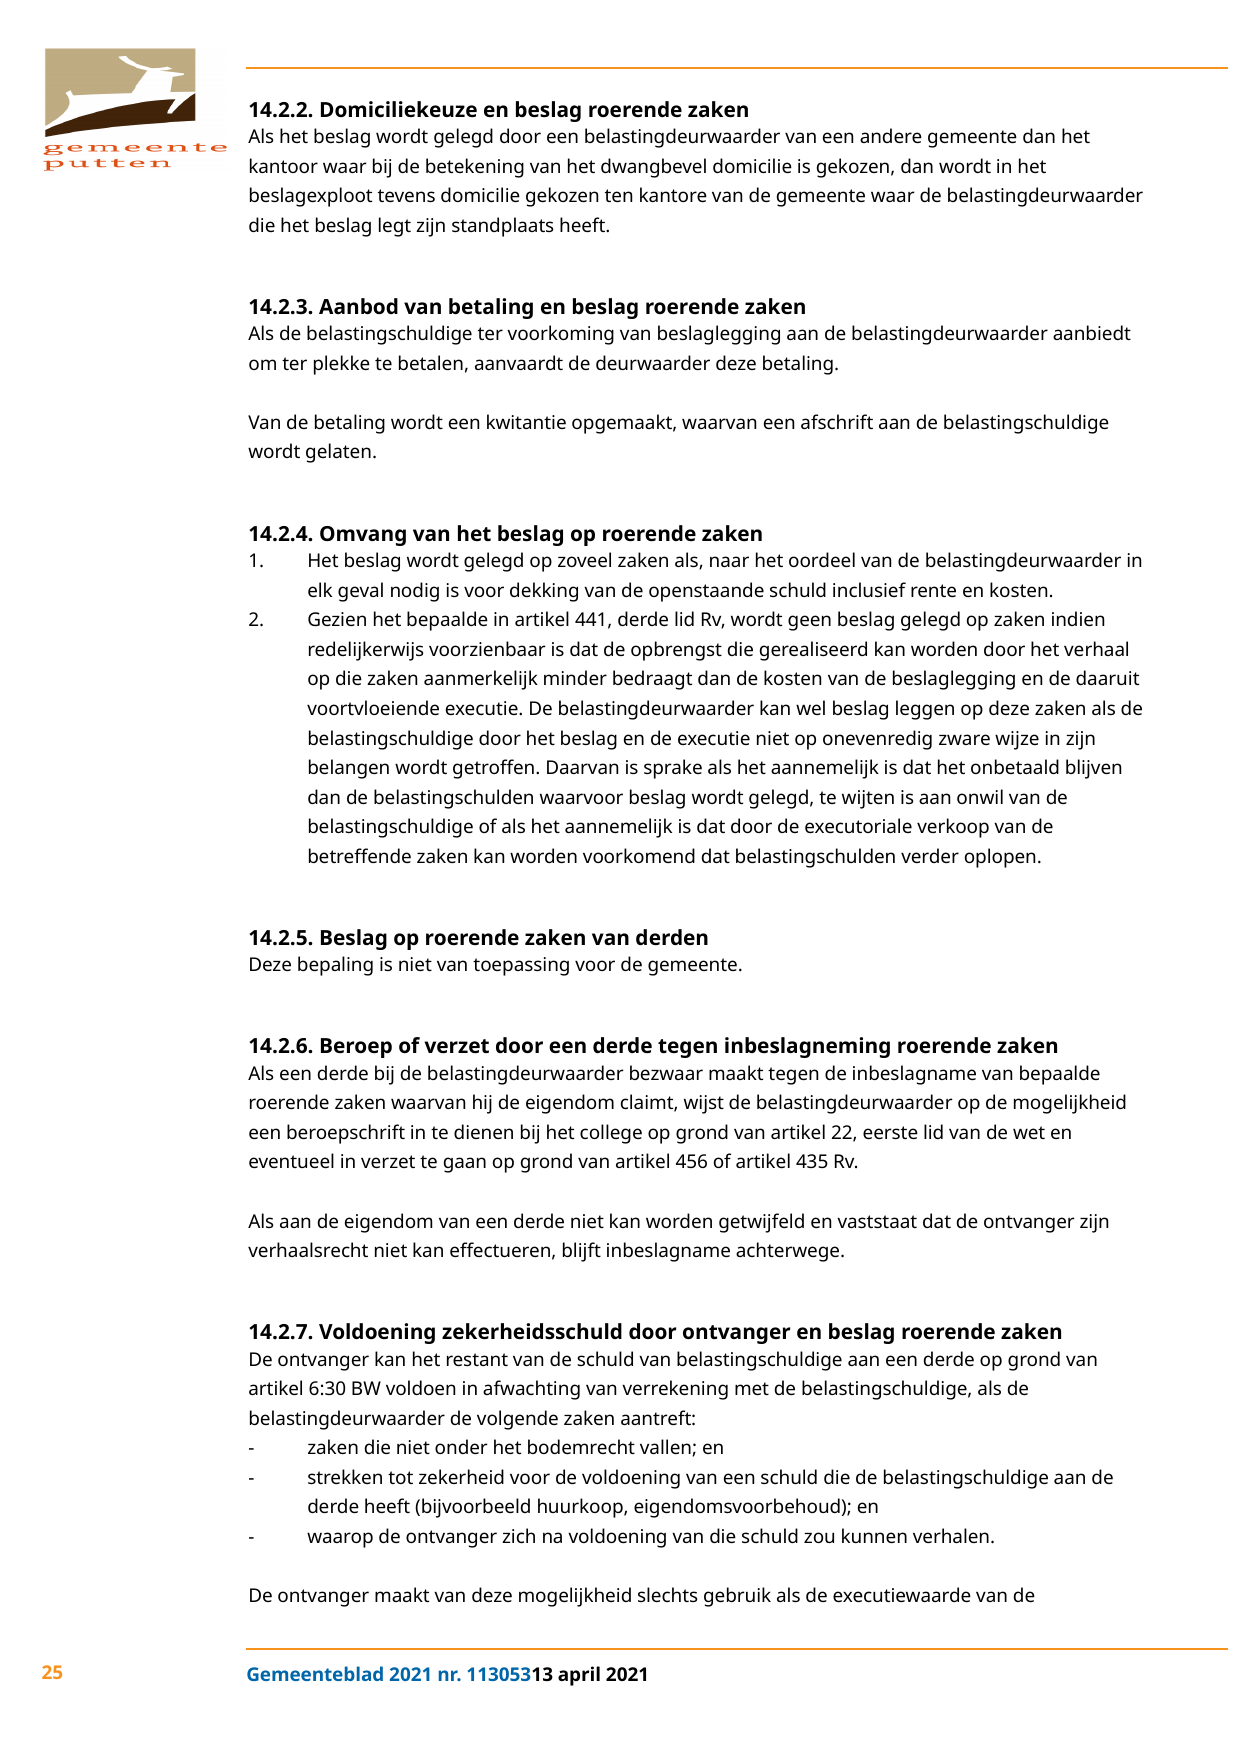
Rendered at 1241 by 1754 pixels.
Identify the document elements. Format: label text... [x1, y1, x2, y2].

text 14.2.7. Voldoening zekerheidsschuld door ontvanger en beslag roerende zaken [248, 1317, 1152, 1346]
text Als het beslag wordt gelegd door een belastingdeurwaarder van een andere gemeente dan het kantoor waar bij de betekening van het dwangbevel domicilie is gekozen, dan wordt in het beslagexploot tevens domicilie gekozen ten kantore van de gemeente waar de belastingdeurwaarder die het beslag legt zijn standplaats heeft. [248, 123, 1152, 238]
text Deze bepaling is niet van toepassing voor de gemeente. [248, 951, 1152, 977]
list zaken die niet onder het bodemrecht vallen; en [248, 1434, 1152, 1460]
text 14.2.6. Beroep of verzet door een derde tegen inbeslagneming roerende zaken [248, 1031, 1152, 1060]
list Het beslag wordt gelegd op zoveel zaken als, naar het oordeel van de belastingdeurwaarder in elk geval nodig is voor dekking van de openstaande schuld inclusief rente en kosten. [248, 547, 1152, 602]
text De ontvanger kan het restant van de schuld van belastingschuldige aan een derde op grond van artikel 6:30 BW voldoen in afwachting van verrekening met de belastingschuldige, als de belastingdeurwaarder de volgende zaken aantreft: [248, 1346, 1152, 1431]
text De ontvanger maakt van deze mogelijkheid slechts gebruik als de executiewaarde van de [248, 1582, 1152, 1608]
text Van de betaling wordt een kwitantie opgemaakt, waarvan een afschrift aan de belastingschuldige wordt gelaten. [248, 409, 1152, 464]
text Als aan de eigendom van een derde niet kan worden getwijfeld en vaststaat dat de ontvanger zijn verhaalsrecht niet kan effectueren, blijft inbeslagname achterwege. [248, 1208, 1152, 1263]
text Als een derde bij de belastingdeurwaarder bezwaar maakt tegen de inbeslagname van bepaalde roerende zaken waarvan hij de eigendom claimt, wijst de belastingdeurwaarder op de mogelijkheid een beroepschrift in te dienen bij het college op grond van artikel 22, eerste lid van de wet en eventueel in verzet te gaan op grond van artikel 456 of artikel 435 Rv. [248, 1060, 1152, 1174]
list strekken tot zekerheid voor de voldoening van een schuld die de belastingschuldige aan de derde heeft (bijvoorbeeld huurkoop, eigendomsvoorbehoud); en [248, 1464, 1152, 1519]
picture [41, 47, 231, 172]
text 14.2.4. Omvang van het beslag op roerende zaken [248, 519, 1152, 547]
text 14.2.3. Aanbod van betaling en beslag roerende zaken [248, 292, 1152, 320]
text Als de belastingschuldige ter voorkoming van beslaglegging aan de belastingdeurwaarder aanbiedt om ter plekke te betalen, aanvaardt de deurwaarder deze betaling. [248, 320, 1152, 376]
text 14.2.2. Domiciliekeuze en beslag roerende zaken [248, 95, 1152, 123]
list waarop de ontvanger zich na voldoening van die schuld zou kunnen verhalen. [248, 1523, 1152, 1549]
list Gezien het bepaalde in artikel 441, derde lid Rv, wordt geen beslag gelegd op zaken indien redelijkerwijs voorzienbaar is dat de opbrengst die gerealiseerd kan worden door het verhaal op die zaken aanmerkelijk minder bedraagt dan de kosten van de beslaglegging en de daaruit voortvloeiende executie. De belastingdeurwaarder kan wel beslag leggen op deze zaken als de belastingschuldige door het beslag en de executie niet op onevenredig zware wijze in zijn belangen wordt getroffen. Daarvan is sprake als het aannemelijk is dat het onbetaald blijven dan de belastingschulden waarvoor beslag wordt gelegd, te wijten is aan onwil van de belastingschuldige of als het aannemelijk is dat door de executoriale verkoop van de betreffende zaken kan worden voorkomend dat belastingschulden verder oplopen. [248, 606, 1152, 869]
text 14.2.5. Beslag op roerende zaken van derden [248, 923, 1152, 951]
